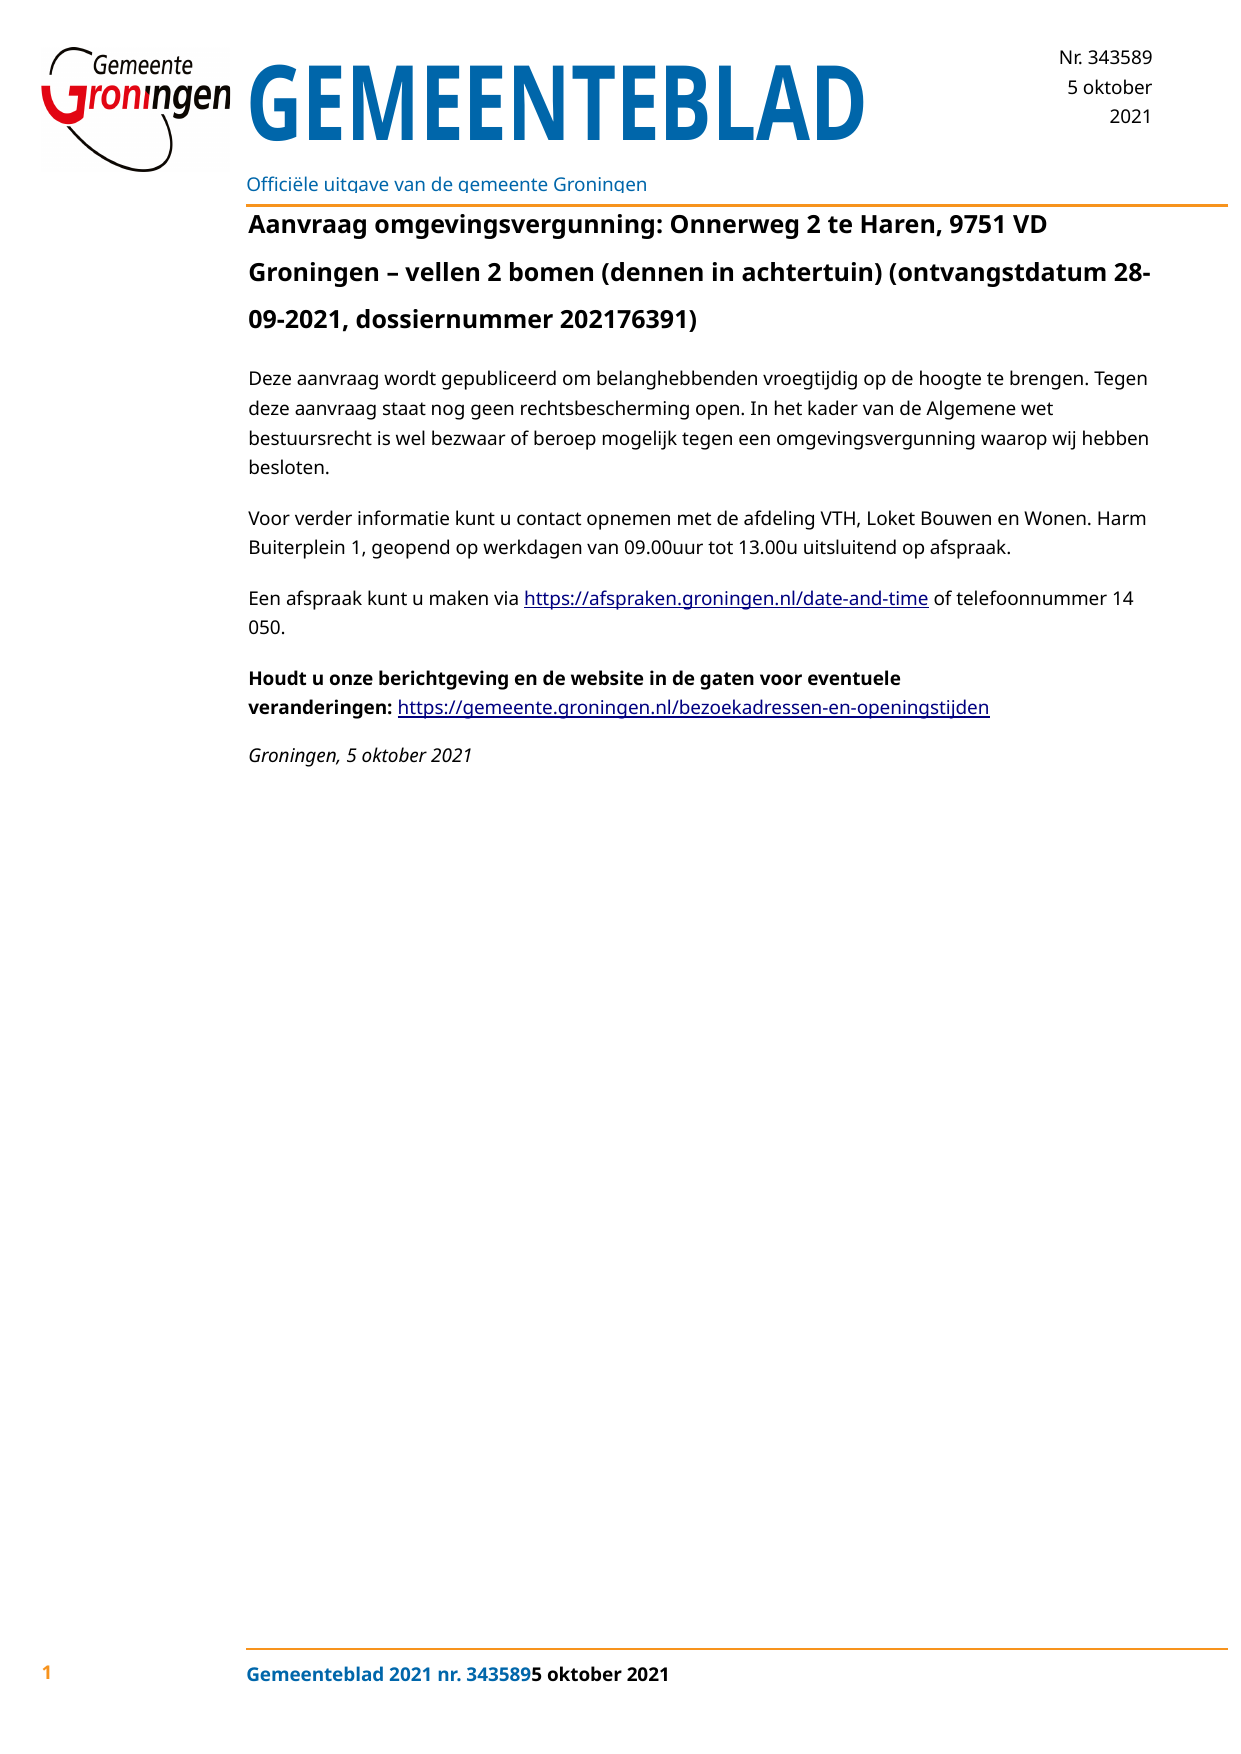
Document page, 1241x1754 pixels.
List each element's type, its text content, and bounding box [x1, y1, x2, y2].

text Groningen, 5 oktober 2021 [248, 742, 1152, 768]
text Houdt u onze berichtgeving en de website in de gaten voor eventuele veranderingen: https://gemeente.groningen.nl/bezoekadressen-en-openingstijden [248, 665, 1152, 720]
text Een afspraak kunt u maken via https://afspraken.groningen.nl/date-and-time of telefoonnummer 14 050. [248, 585, 1152, 640]
text Voor verder informatie kunt u contact opnemen met de afdeling VTH, Loket Bouwen en Wonen. Harm Buiterplein 1, geopend op werkdagen van 09.00uur tot 13.00u uitsluitend op afspraak. [248, 505, 1152, 560]
text Aanvraag omgevingsvergunning: Onnerweg 2 te Haren, 9751 VD Groningen – vellen 2 bomen (dennen in achtertuin) (ontvangstdatum 28-09-2021, dossiernummer 202176391) [248, 207, 1152, 336]
text Deze aanvraag wordt gepubliceerd om belanghebbenden vroegtijdig op de hoogte te brengen. Tegen deze aanvraag staat nog geen rechtsbescherming open. In het kader van de Algemene wet bestuursrecht is wel bezwaar of beroep mogelijk tegen een omgevingsvergunning waarop wij hebben besloten. [248, 366, 1152, 480]
picture [41, 47, 231, 172]
